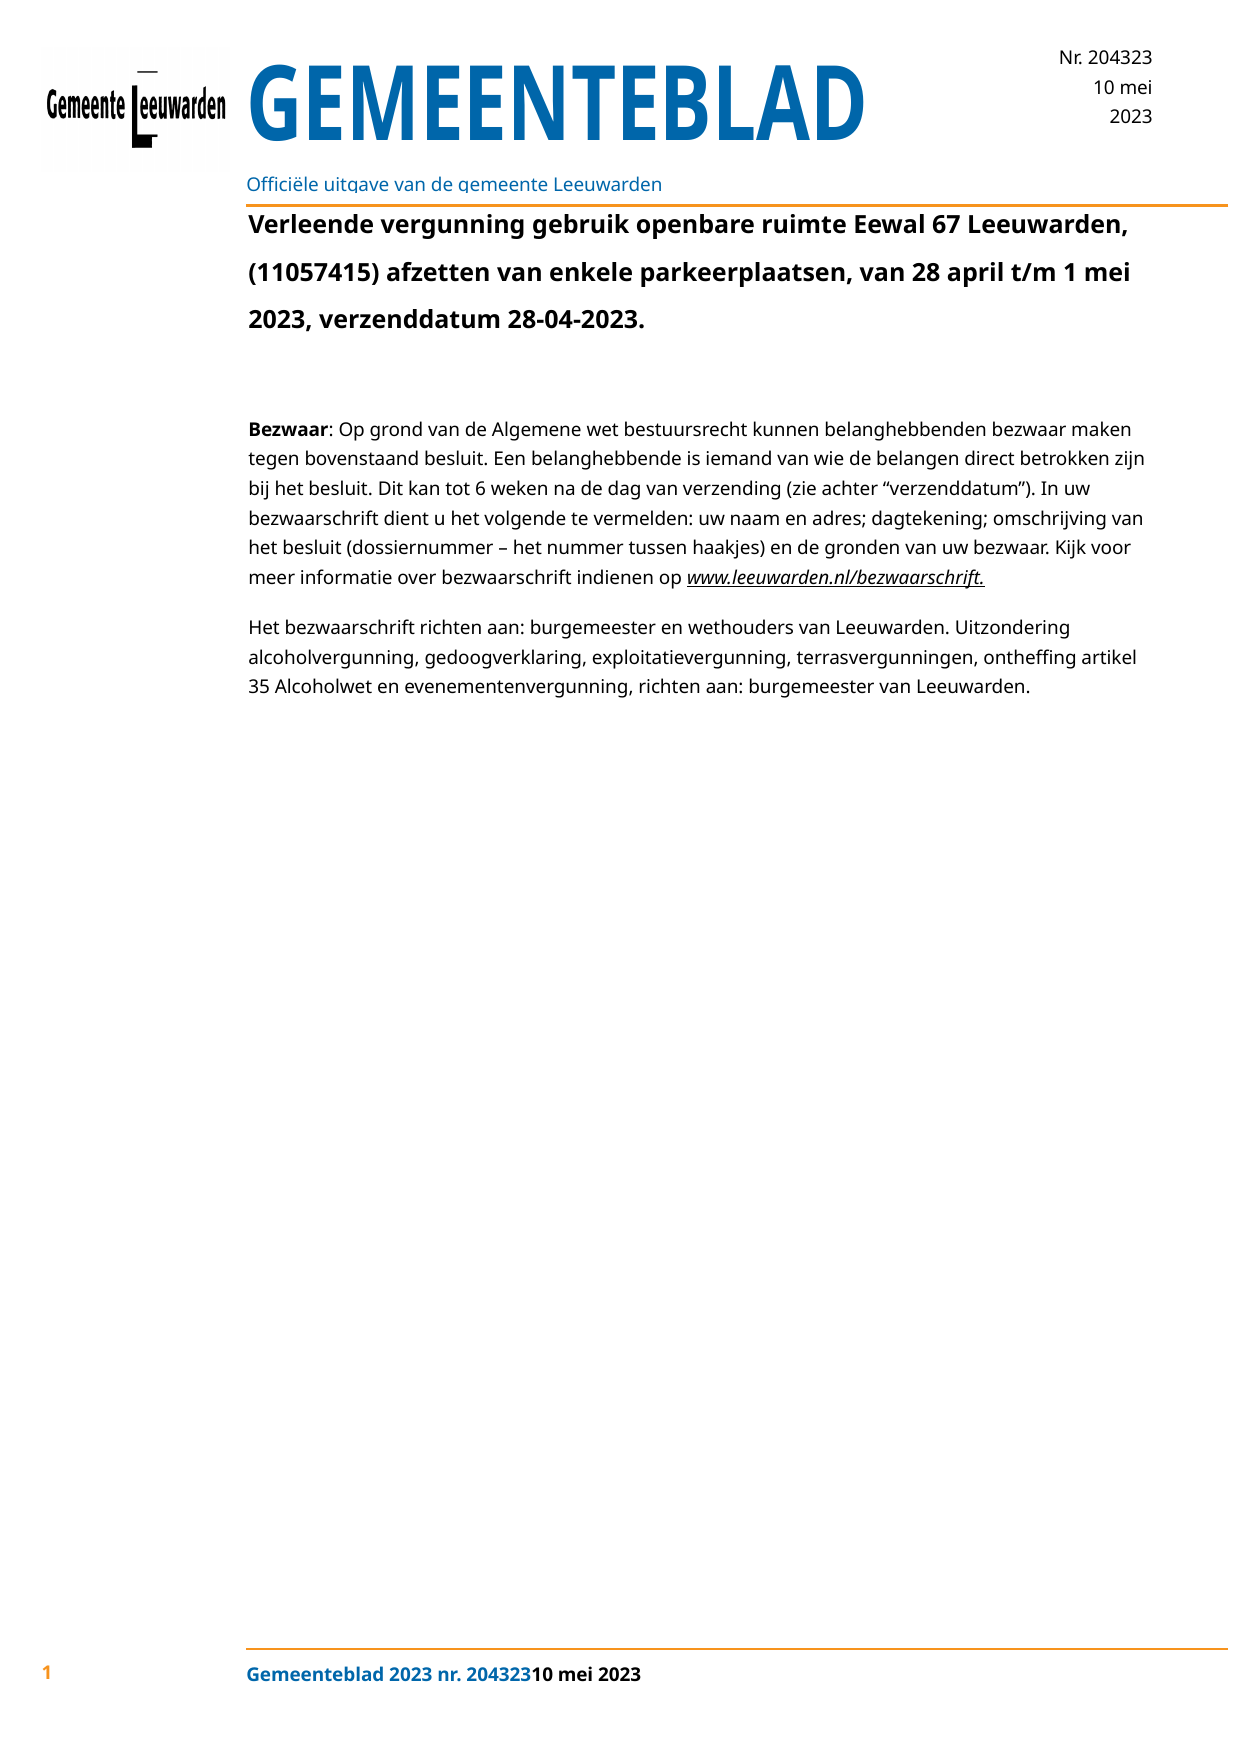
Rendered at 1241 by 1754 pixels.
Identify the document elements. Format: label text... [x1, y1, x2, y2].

text Bezwaar: Op grond van de Algemene wet bestuursrecht kunnen belanghebbenden bezwaar maken tegen bovenstaand besluit. Een belanghebbende is iemand van wie de belangen direct betrokken zijn bij het besluit. Dit kan tot 6 weken na de dag van verzending (zie achter “verzenddatum”). In uw bezwaarschrift dient u het volgende te vermelden: uw naam en adres; dagtekening; omschrijving van het besluit (dossiernummer – het nummer tussen haakjes) en de gronden van uw bezwaar. Kijk voor meer informatie over bezwaarschrift indienen op www.leeuwarden.nl/bezwaarschrift. [248, 416, 1152, 589]
text Het bezwaarschrift richten aan: burgemeester en wethouders van Leeuwarden. Uitzondering alcoholvergunning, gedoogverklaring, exploitatievergunning, terrasvergunningen, ontheffing artikel 35 Alcoholwet en evenementenvergunning, richten aan: burgemeester van Leeuwarden. [248, 614, 1152, 699]
text Verleende vergunning gebruik openbare ruimte Eewal 67 Leeuwarden, (11057415) afzetten van enkele parkeerplaatsen, van 28 april t/m 1 mei 2023, verzenddatum 28-04-2023. [248, 207, 1152, 336]
picture [41, 47, 231, 172]
